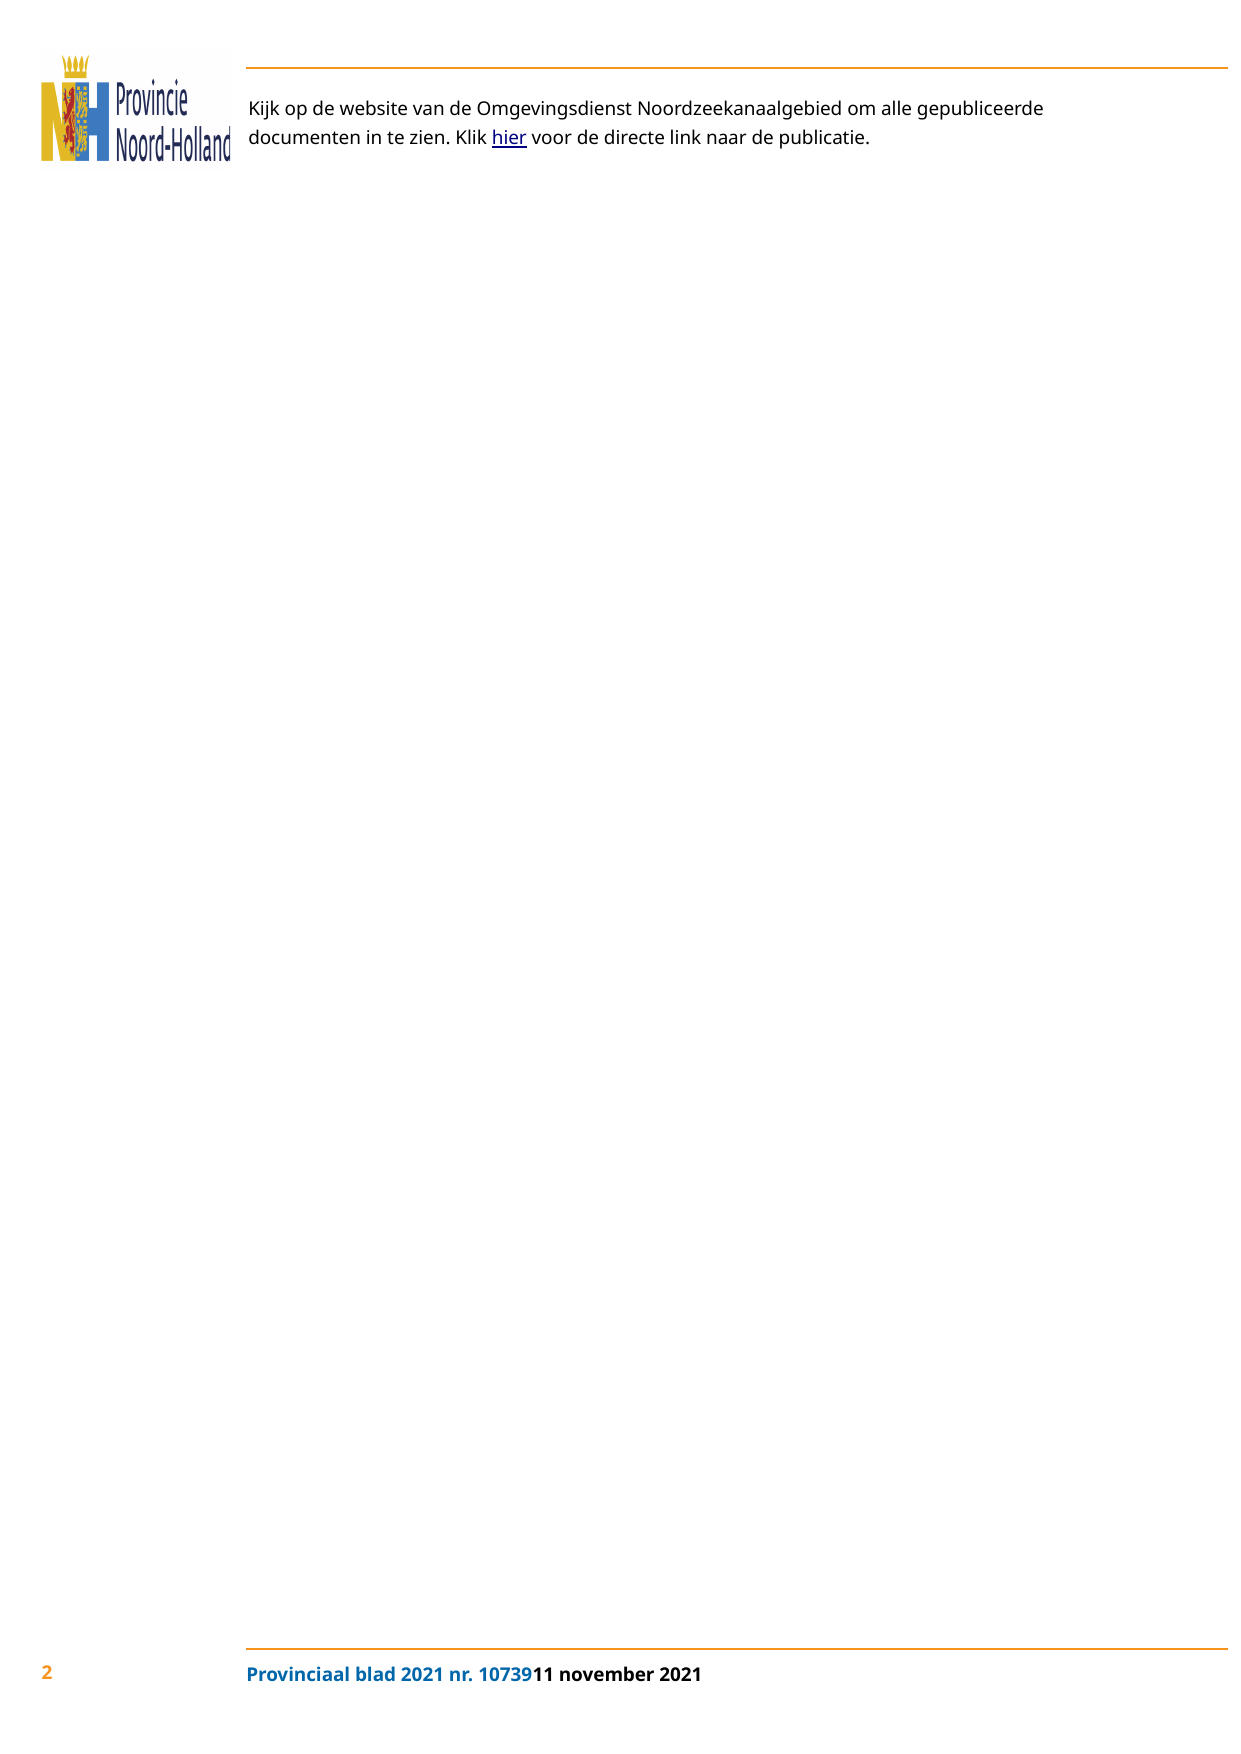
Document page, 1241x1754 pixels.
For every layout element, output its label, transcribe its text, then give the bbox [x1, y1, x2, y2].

picture [41, 47, 231, 172]
text Kijk op de website van de Omgevingsdienst Noordzeekanaalgebied om alle gepubliceerde documenten in te zien. Klik hier voor de directe link naar de publicatie. [248, 95, 1152, 150]
